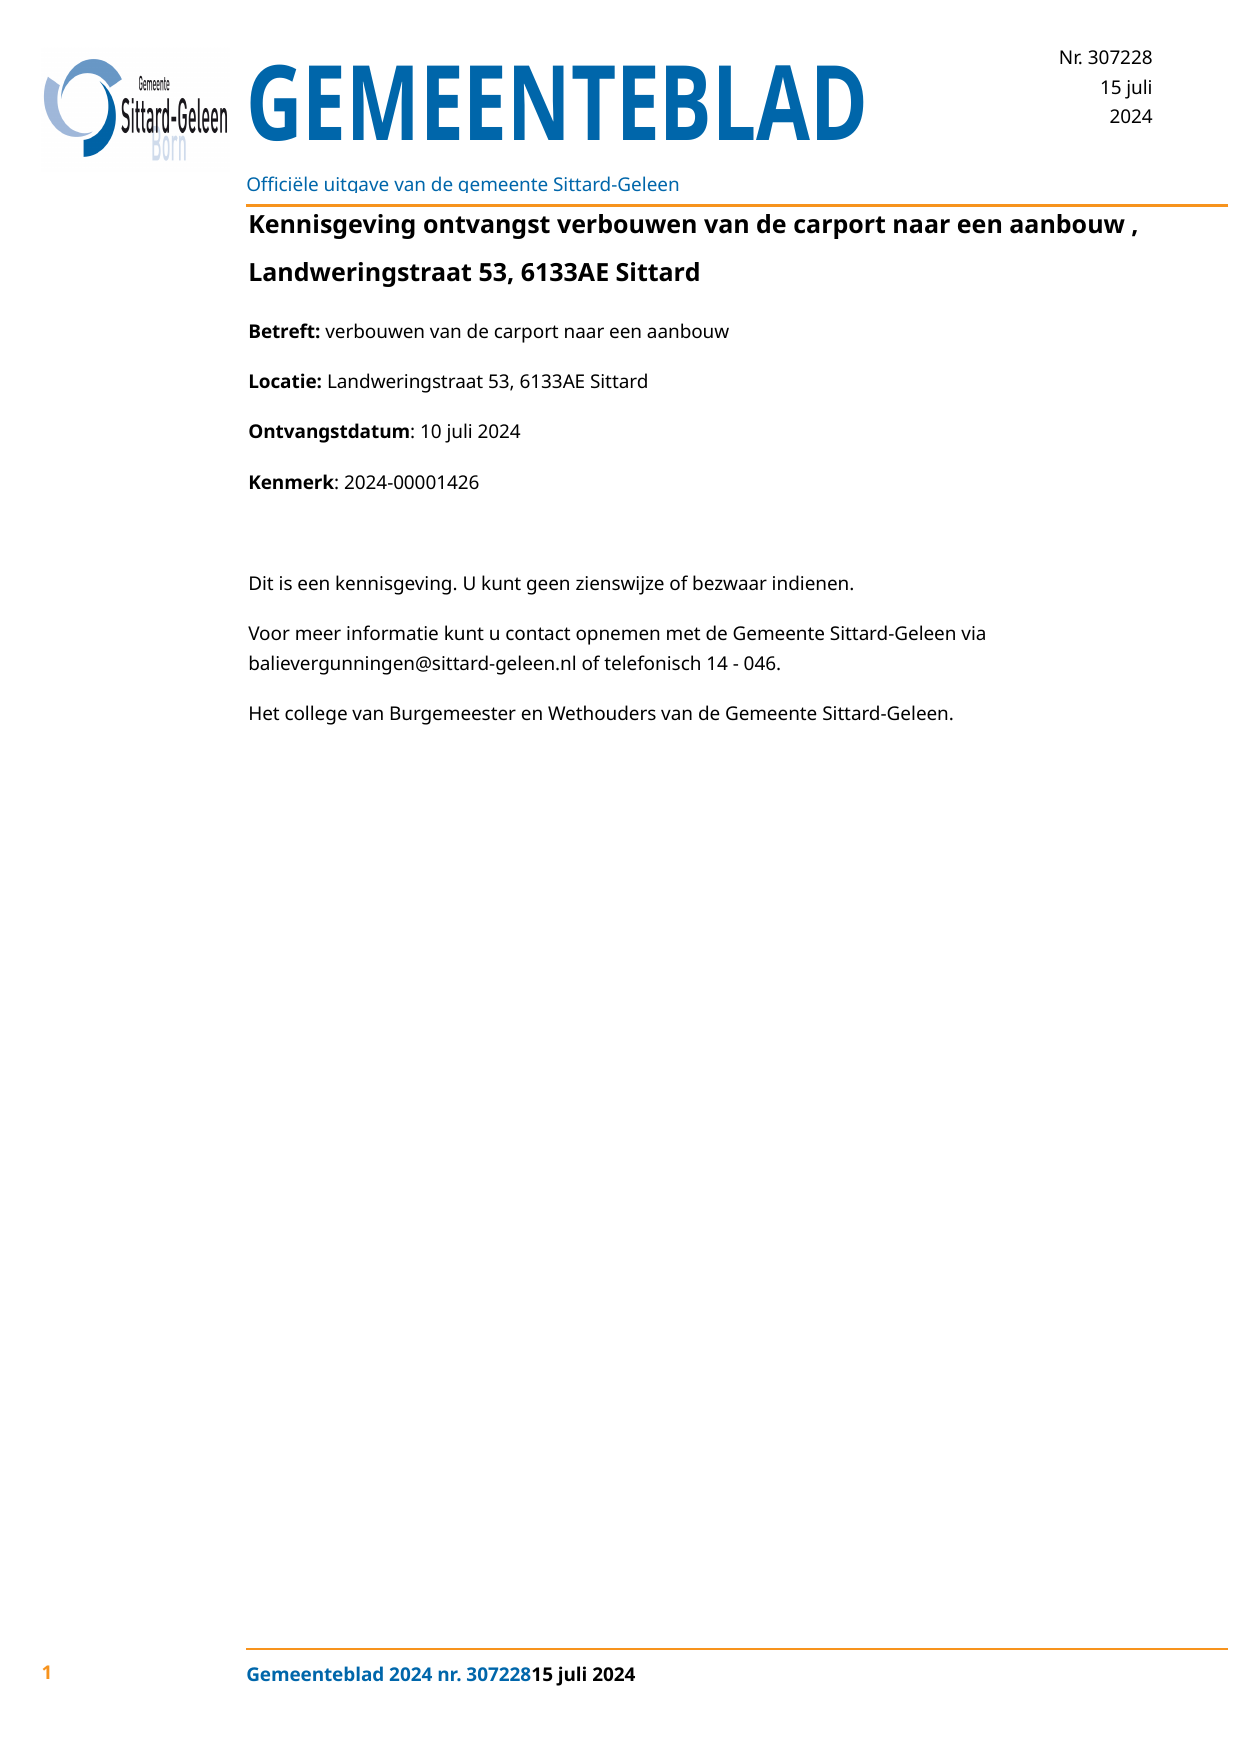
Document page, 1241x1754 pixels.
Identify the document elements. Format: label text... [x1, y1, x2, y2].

text Voor meer informatie kunt u contact opnemen met de Gemeente Sittard-Geleen via balievergunningen@sittard-geleen.nl of telefonisch 14 - 046. [248, 620, 1152, 676]
text Kennisgeving ontvangst verbouwen van de carport naar een aanbouw , Landweringstraat 53, 6133AE Sittard [248, 207, 1152, 288]
text Kenmerk: 2024-00001426 [248, 469, 1152, 495]
text Het college van Burgemeester en Wethouders van de Gemeente Sittard-Geleen. [248, 700, 1152, 726]
text Betreft: verbouwen van de carport naar een aanbouw [248, 318, 1152, 344]
text Ontvangstdatum: 10 juli 2024 [248, 419, 1152, 444]
text Dit is een kennisgeving. U kunt geen zienswijze of bezwaar indienen. [248, 570, 1152, 596]
picture [41, 47, 231, 172]
text Locatie: Landweringstraat 53, 6133AE Sittard [248, 368, 1152, 394]
